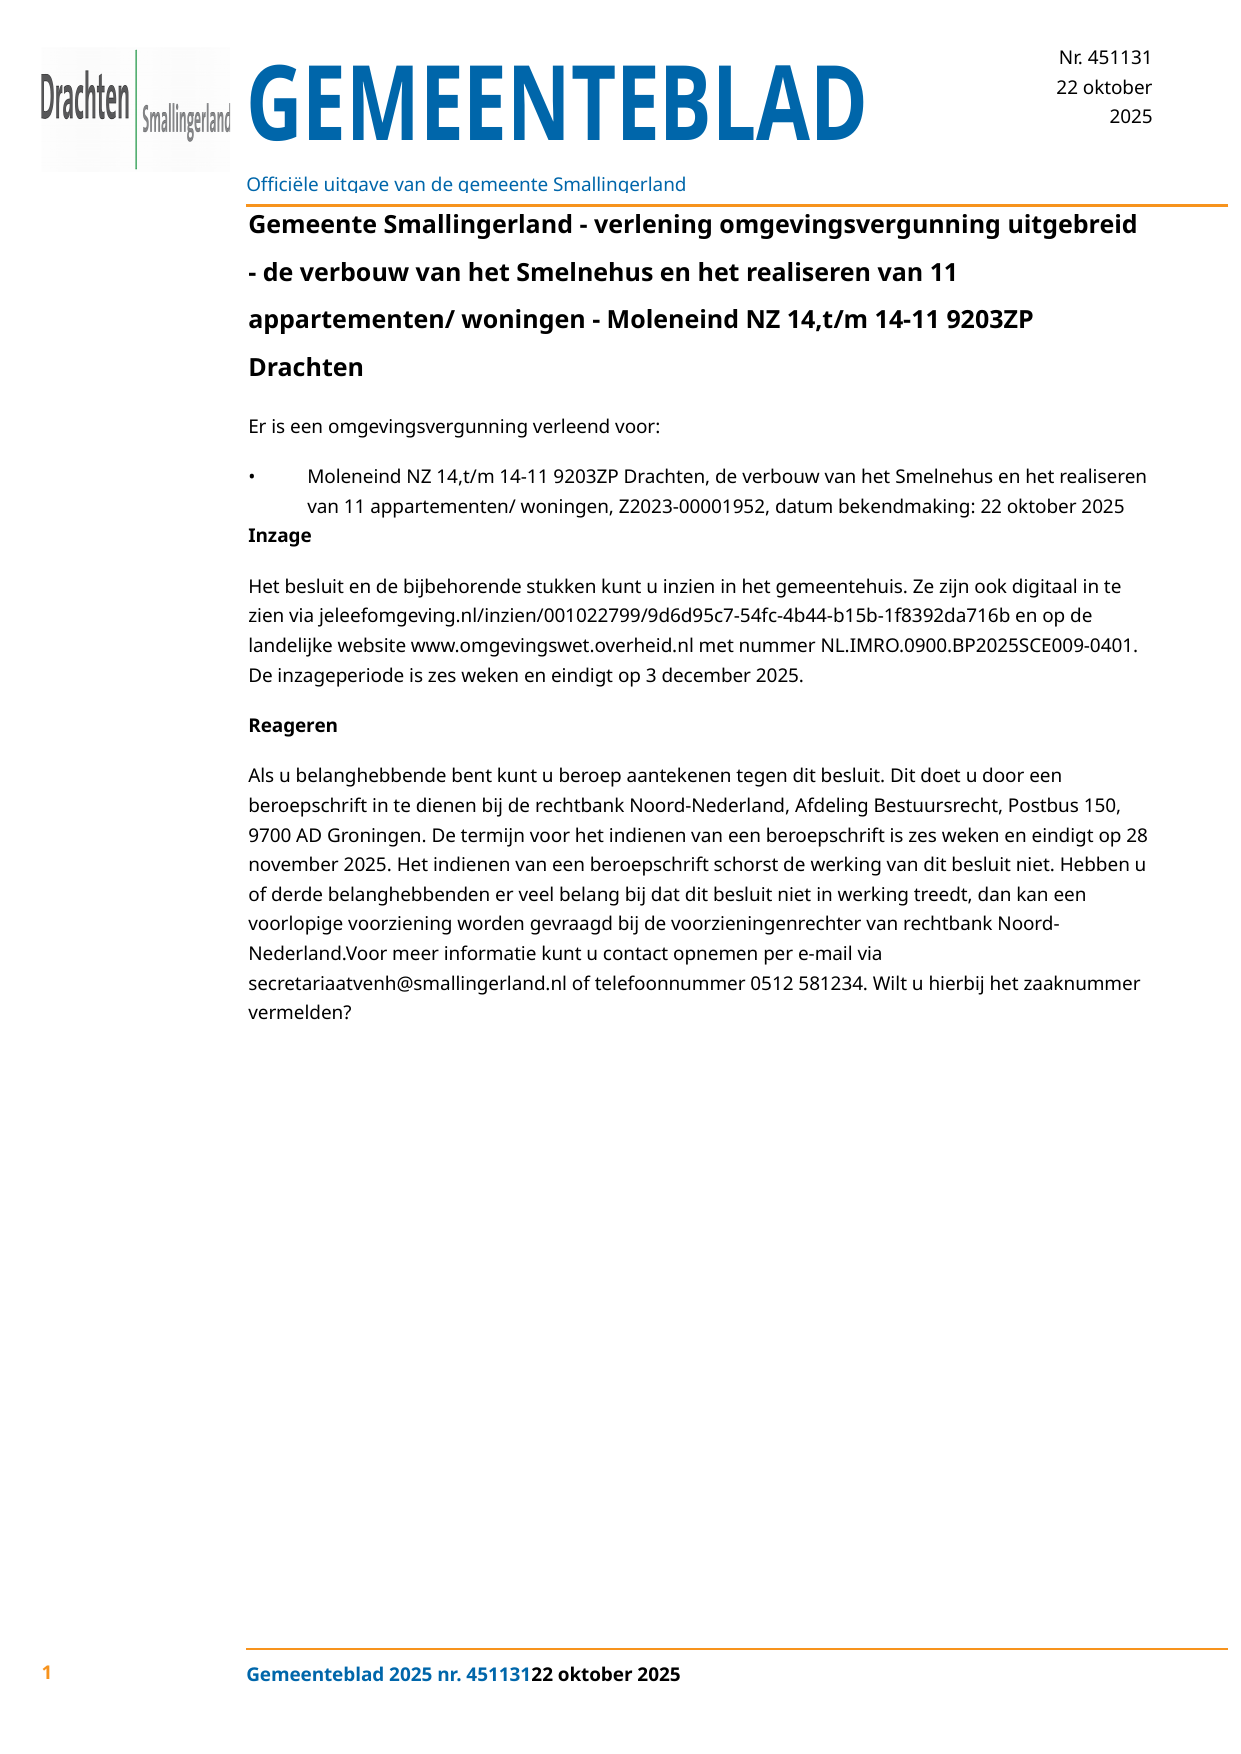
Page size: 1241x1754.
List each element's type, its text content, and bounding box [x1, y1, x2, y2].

text Gemeente Smallingerland - verlening omgevingsvergunning uitgebreid - de verbouw van het Smelnehus en het realiseren van 11 appartementen/ woningen - Moleneind NZ 14,t/m 14-11 9203ZP Drachten [248, 207, 1152, 384]
picture [41, 47, 231, 172]
text Er is een omgevingsvergunning verleend voor: [248, 413, 1152, 439]
list Moleneind NZ 14,t/m 14-11 9203ZP Drachten, de verbouw van het Smelnehus en het realiseren van 11 appartementen/ woningen, Z2023-00001952, datum bekendmaking: 22 oktober 2025 [248, 463, 1152, 519]
text Reageren [248, 712, 1152, 738]
text Als u belanghebbende bent kunt u beroep aantekenen tegen dit besluit. Dit doet u door een beroepschrift in te dienen bij de rechtbank Noord-Nederland, Afdeling Bestuursrecht, Postbus 150, 9700 AD Groningen. De termijn voor het indienen van een beroepschrift is zes weken en eindigt op 28 november 2025. Het indienen van een beroepschrift schorst de werking van dit besluit niet. Hebben u of derde belanghebbenden er veel belang bij dat dit besluit niet in werking treedt, dan kan een voorlopige voorziening worden gevraagd bij de voorzieningenrechter van rechtbank Noord-Nederland.Voor meer informatie kunt u contact opnemen per e-mail via secretariaatvenh@smallingerland.nl of telefoonnummer 0512 581234. Wilt u hierbij het zaaknummer vermelden? [248, 763, 1152, 1025]
text Het besluit en de bijbehorende stukken kunt u inzien in het gemeentehuis. Ze zijn ook digitaal in te zien via jeleefomgeving.nl/inzien/001022799/9d6d95c7-54fc-4b44-b15b-1f8392da716b en op de landelijke website www.omgevingswet.overheid.nl met nummer NL.IMRO.0900.BP2025SCE009-0401. De inzageperiode is zes weken en eindigt op 3 december 2025. [248, 573, 1152, 688]
text Inzage [248, 523, 1152, 548]
